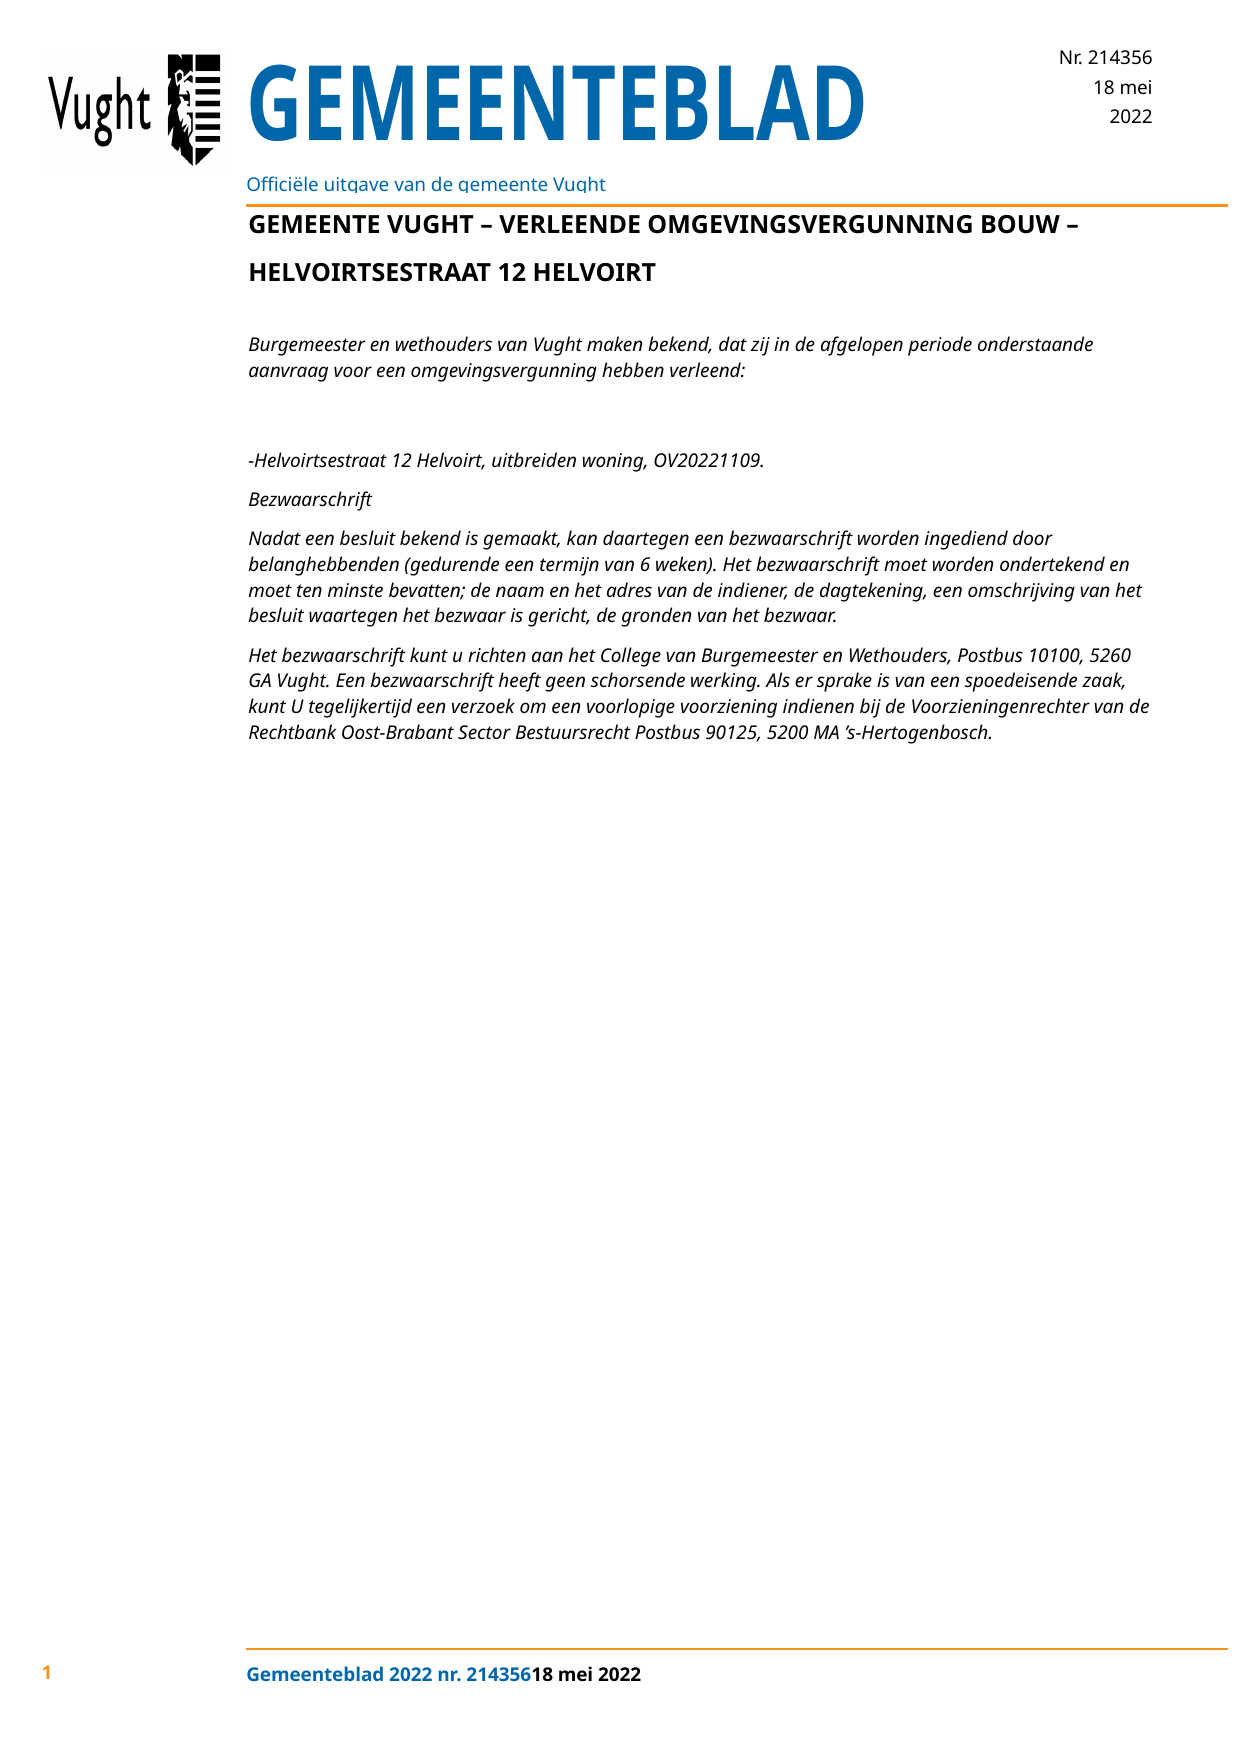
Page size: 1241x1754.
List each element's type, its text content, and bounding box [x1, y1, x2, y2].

text Bezwaarschrift [248, 486, 1152, 512]
text Nadat een besluit bekend is gemaakt, kan daartegen een bezwaarschrift worden ingediend door belanghebbenden (gedurende een termijn van 6 weken). Het bezwaarschrift moet worden ondertekend en moet ten minste bevatten; de naam en het adres van de indiener, de dagtekening, een omschrijving van het besluit waartegen het bezwaar is gericht, de gronden van het bezwaar. [248, 525, 1152, 628]
text GEMEENTE VUGHT – VERLEENDE OMGEVINGSVERGUNNING BOUW –HELVOIRTSESTRAAT 12 HELVOIRT [248, 207, 1152, 288]
text -Helvoirtsestraat 12 Helvoirt, uitbreiden woning, OV20221109. [248, 447, 1152, 473]
text Burgemeester en wethouders van Vught maken bekend, dat zij in de afgelopen periode onderstaande aanvraag voor een omgevingsvergunning hebben verleend: [248, 331, 1152, 383]
text Het bezwaarschrift kunt u richten aan het College van Burgemeester en Wethouders, Postbus 10100, 5260 GA Vught. Een bezwaarschrift heeft geen schorsende werking. Als er sprake is van een spoedeisende zaak, kunt U tegelijkertijd een verzoek om een voorlopige voorziening indienen bij de Voorzieningenrechter van de Rechtbank Oost-Brabant Sector Bestuursrecht Postbus 90125, 5200 MA ’s-Hertogenbosch. [248, 642, 1152, 745]
picture [41, 47, 231, 172]
